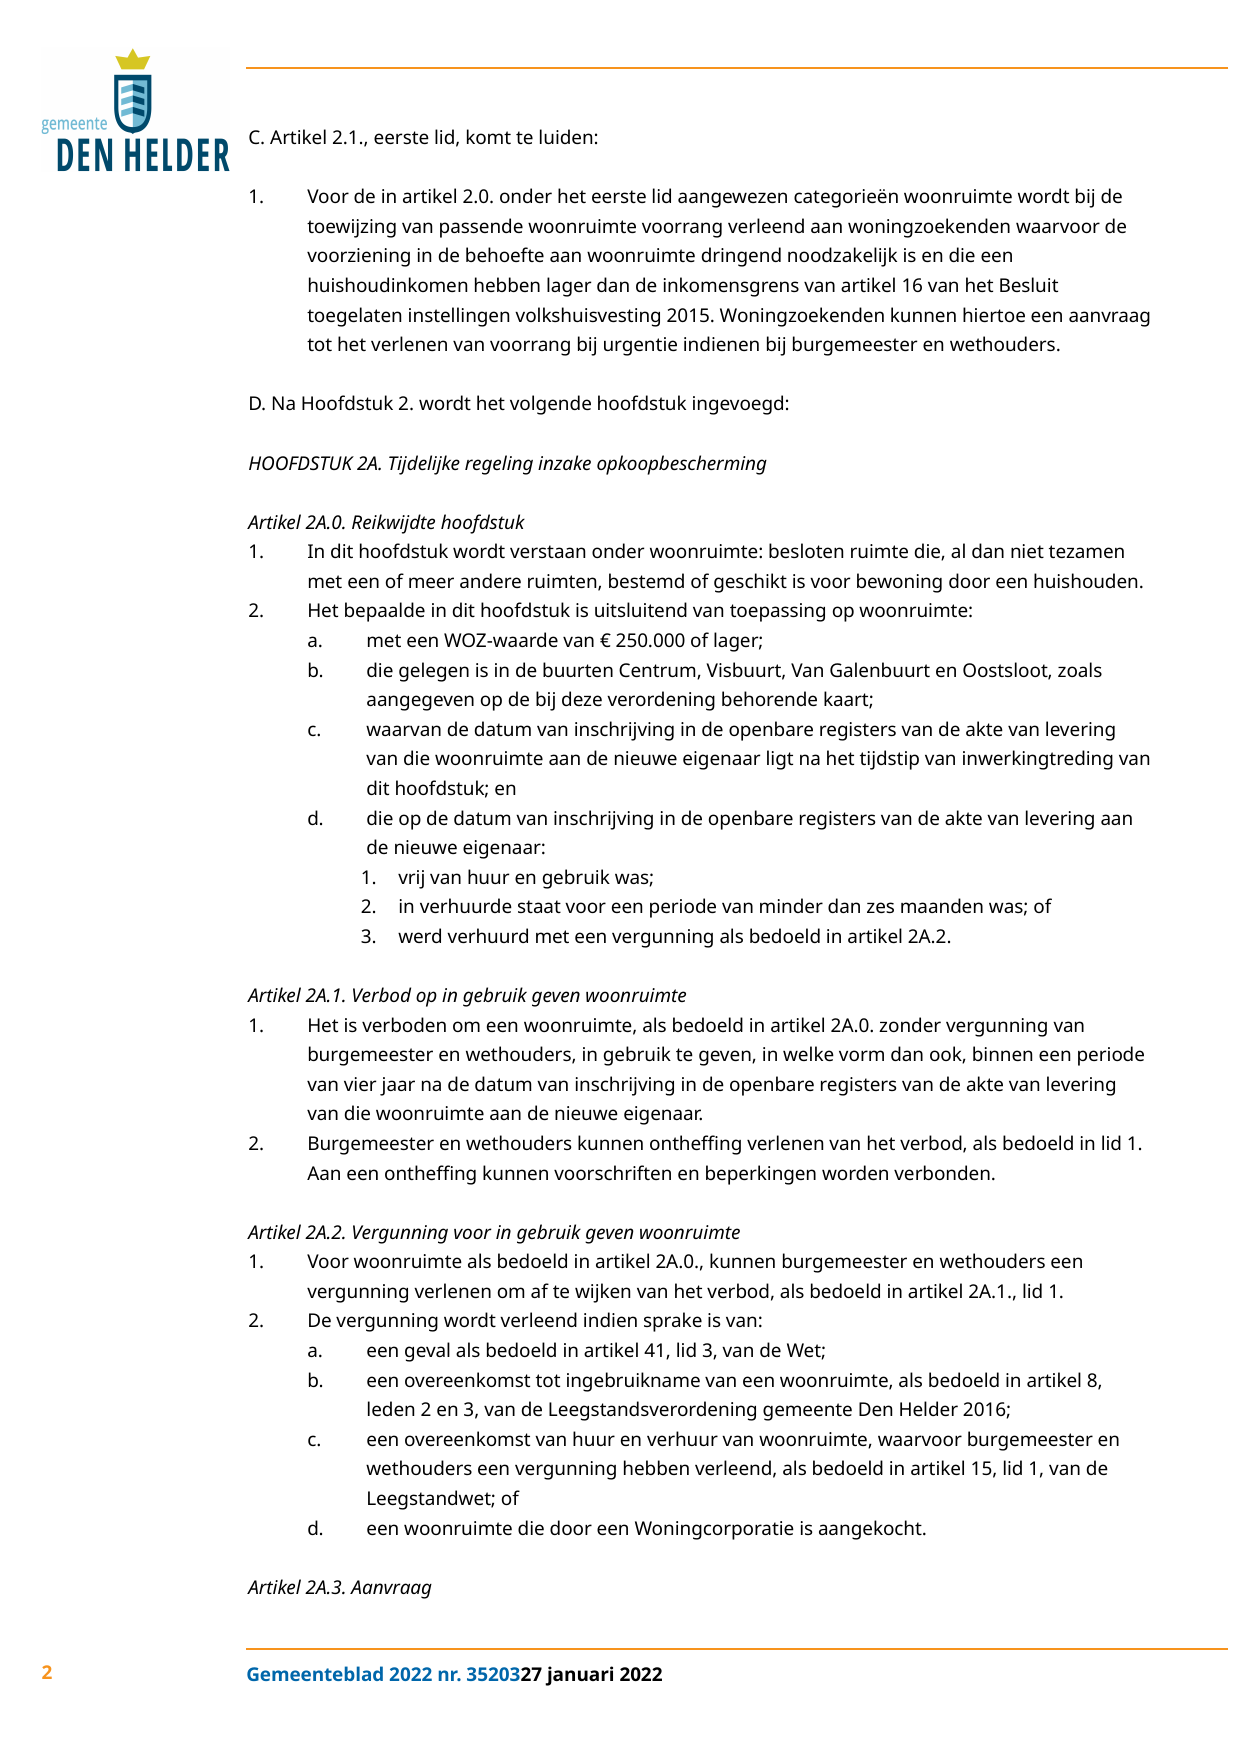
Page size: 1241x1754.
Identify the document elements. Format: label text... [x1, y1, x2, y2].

list met een WOZ-waarde van € 250.000 of lager; [307, 627, 1152, 653]
list Voor de in artikel 2.0. onder het eerste lid aangewezen categorieën woonruimte wordt bij de toewijzing van passende woonruimte voorrang verleend aan woningzoekenden waarvoor de voorziening in de behoefte aan woonruimte dringend noodzakelijk is en die een huishoudinkomen hebben lager dan de inkomensgrens van artikel 16 van het Besluit toegelaten instellingen volkshuisvesting 2015. Woningzoekenden kunnen hiertoe een aanvraag tot het verlenen van voorrang bij urgentie indienen bij burgemeester en wethouders. [248, 183, 1152, 357]
list een geval als bedoeld in artikel 41, lid 3, van de Wet; [307, 1337, 1152, 1363]
list Voor woonruimte als bedoeld in artikel 2A.0., kunnen burgemeester en wethouders een vergunning verlenen om af te wijken van het verbod, als bedoeld in artikel 2A.1., lid 1. [248, 1248, 1152, 1304]
list Het is verboden om een woonruimte, als bedoeld in artikel 2A.0. zonder vergunning van burgemeester en wethouders, in gebruik te geven, in welke vorm dan ook, binnen een periode van vier jaar na de datum van inschrijving in de openbare registers van de akte van levering van die woonruimte aan de nieuwe eigenaar. [248, 1012, 1152, 1126]
text D. Na Hoofdstuk 2. wordt het volgende hoofdstuk ingevoegd: [248, 391, 1152, 416]
list vrij van huur en gebruik was; [361, 864, 1152, 890]
text Artikel 2A.1. Verbod op in gebruik geven woonruimte [248, 982, 1152, 1008]
list Het bepaalde in dit hoofdstuk is uitsluitend van toepassing op woonruimte: [248, 598, 1152, 623]
picture [130, 157, 135, 172]
list een woonruimte die door een Woningcorporatie is aangekocht. [307, 1515, 1152, 1541]
text Artikel 2A.2. Vergunning voor in gebruik geven woonruimte [248, 1219, 1152, 1245]
text C. Artikel 2.1., eerste lid, komt te luiden: [248, 124, 1152, 150]
list waarvan de datum van inschrijving in de openbare registers van de akte van levering van die woonruimte aan de nieuwe eigenaar ligt na het tijdstip van inwerkingtreding van dit hoofdstuk; en [307, 716, 1152, 801]
text HOOFDSTUK 2A. Tijdelijke regeling inzake opkoopbescherming [248, 450, 1152, 476]
picture [220, 160, 224, 172]
picture [182, 144, 187, 165]
list Burgemeester en wethouders kunnen ontheffing verlenen van het verbod, als bedoeld in lid 1. Aan een ontheffing kunnen voorschriften en beperkingen worden verbonden. [248, 1130, 1152, 1186]
list De vergunning wordt verleend indien sprake is van: [248, 1308, 1152, 1333]
list een overeenkomst tot ingebruikname van een woonruimte, als bedoeld in artikel 8, leden 2 en 3, van de Leegstandsverordening gemeente Den Helder 2016; [307, 1367, 1152, 1422]
text Artikel 2A.0. Reikwijdte hoofdstuk [248, 509, 1152, 535]
list werd verhuurd met een vergunning als bedoeld in artikel 2A.2. [361, 923, 1152, 949]
list die gelegen is in de buurten Centrum, Visbuurt, Van Galenbuurt en Oostsloot, zoals aangegeven op de bij deze verordening behorende kaart; [307, 657, 1152, 712]
picture [100, 154, 106, 172]
text Artikel 2A.3. Aanvraag [248, 1574, 1152, 1600]
list In dit hoofdstuk wordt verstaan onder woonruimte: besloten ruimte die, al dan niet tezamen met een of meer andere ruimten, bestemd of geschikt is voor bewoning door een huishouden. [248, 538, 1152, 594]
list een overeenkomst van huur en verhuur van woonruimte, waarvoor burgemeester en wethouders een vergunning hebben verleend, als bedoeld in artikel 15, lid 1, van de Leegstandwet; of [307, 1426, 1152, 1511]
picture [41, 47, 231, 172]
picture [63, 144, 68, 165]
list die op de datum van inschrijving in de openbare registers van de akte van levering aan de nieuwe eigenaar: [307, 805, 1152, 860]
list in verhuurde staat voor een periode van minder dan zes maanden was; of [361, 893, 1152, 919]
